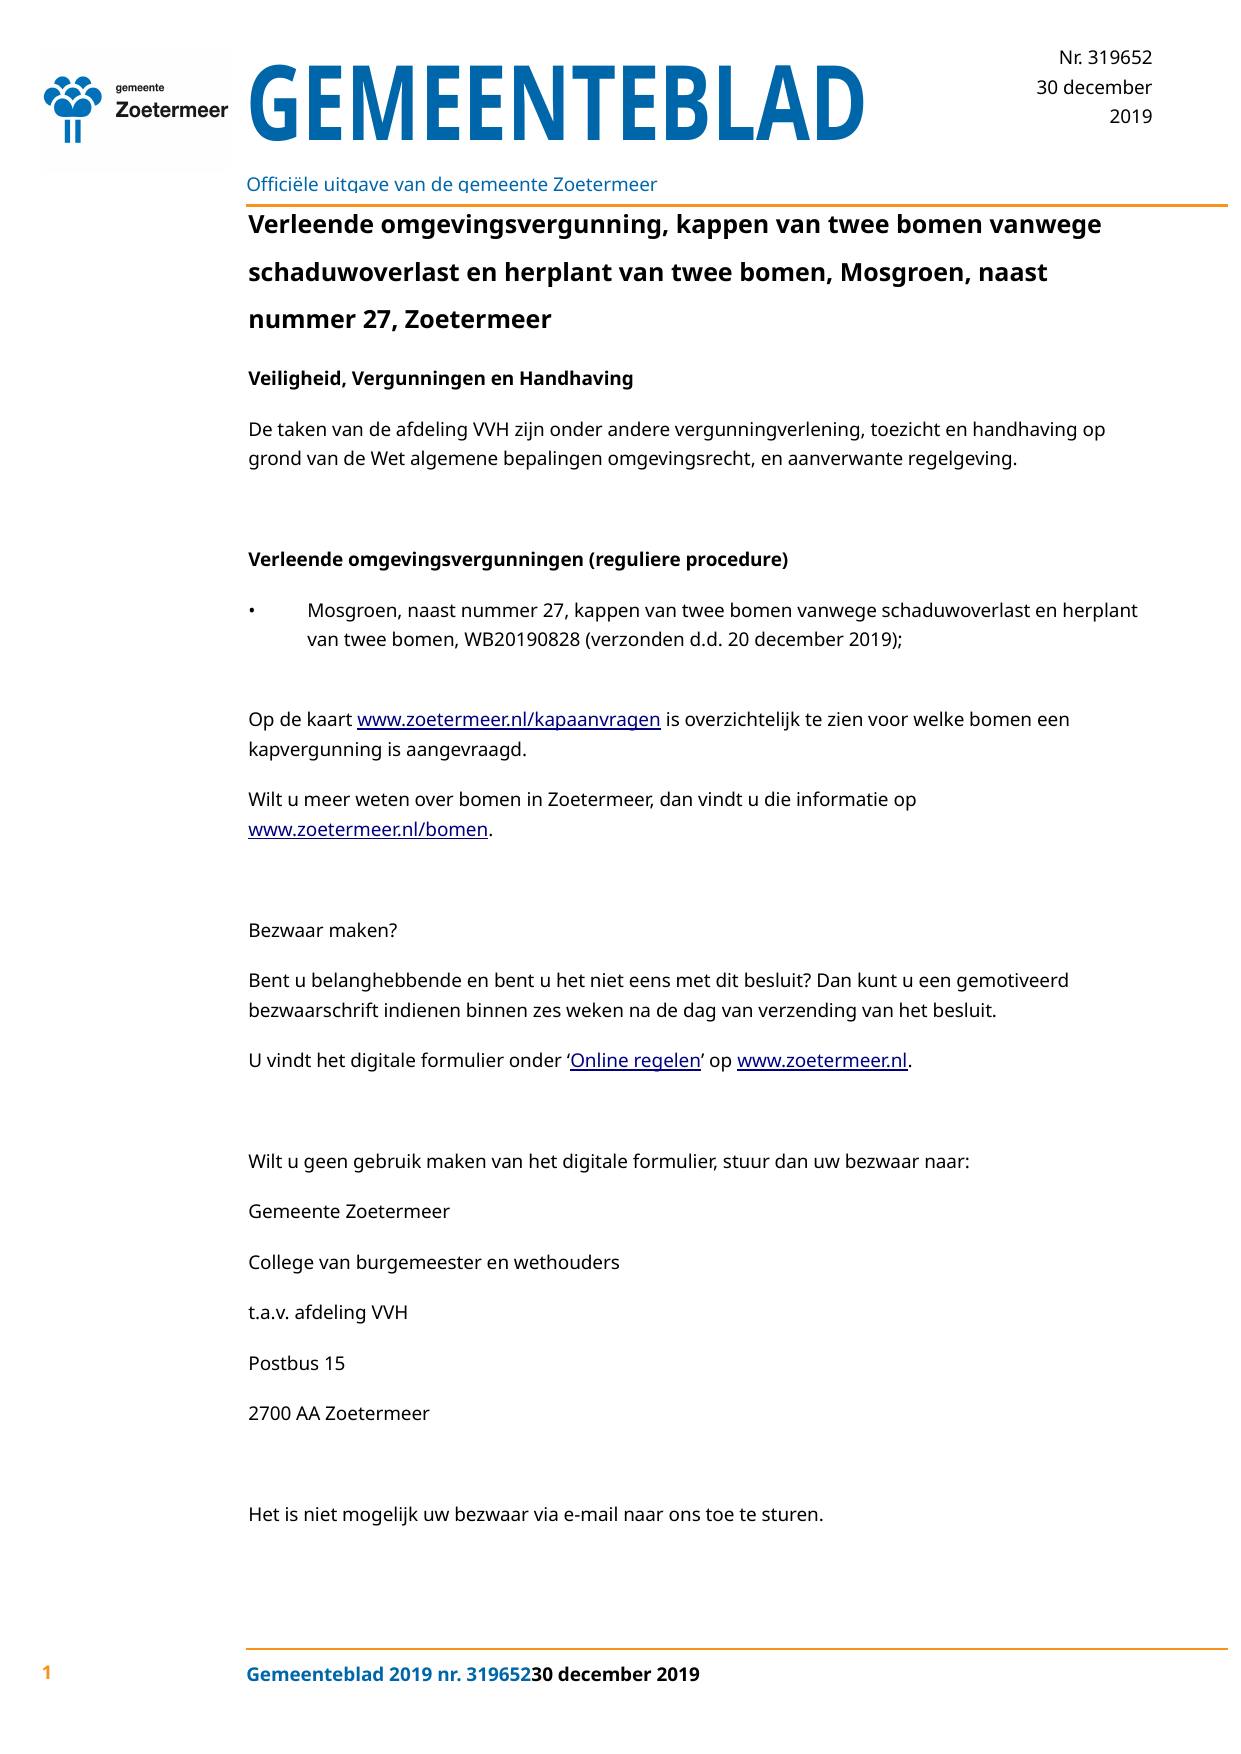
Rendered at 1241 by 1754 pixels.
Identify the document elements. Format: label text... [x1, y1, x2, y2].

text Wilt u meer weten over bomen in Zoetermeer, dan vindt u die informatie op www.zoetermeer.nl/bomen. [248, 786, 1152, 842]
text Verleende omgevingsvergunning, kappen van twee bomen vanwege schaduwoverlast en herplant van twee bomen, Mosgroen, naast nummer 27, Zoetermeer [248, 207, 1152, 336]
text Bent u belanghebbende en bent u het niet eens met dit besluit? Dan kunt u een gemotiveerd bezwaarschrift indienen binnen zes weken na de dag van verzending van het besluit. [248, 967, 1152, 1022]
list Mosgroen, naast nummer 27, kappen van twee bomen vanwege schaduwoverlast en herplant van twee bomen, WB20190828 (verzonden d.d. 20 december 2019); [248, 597, 1152, 652]
text College van burgemeester en wethouders [248, 1249, 1152, 1274]
text Het is niet mogelijk uw bezwaar via e-mail naar ons toe te sturen. [248, 1501, 1152, 1527]
text Postbus 15 [248, 1350, 1152, 1375]
picture [41, 47, 231, 172]
text t.a.v. afdeling VVH [248, 1299, 1152, 1325]
text De taken van de afdeling VVH zijn onder andere vergunningverlening, toezicht en handhaving op grond van de Wet algemene bepalingen omgevingsrecht, en aanverwante regelgeving. [248, 416, 1152, 471]
text 2700 AA Zoetermeer [248, 1400, 1152, 1426]
text Op de kaart www.zoetermeer.nl/kapaanvragen is overzichtelijk te zien voor welke bomen een kapvergunning is aangevraagd. [248, 706, 1152, 762]
text Wilt u geen gebruik maken van het digitale formulier, stuur dan uw bezwaar naar: [248, 1148, 1152, 1174]
text U vindt het digitale formulier onder ‘Online regelen’ op www.zoetermeer.nl. [248, 1047, 1152, 1073]
text Bezwaar maken? [248, 917, 1152, 942]
text Verleende omgevingsvergunningen (reguliere procedure) [248, 546, 1152, 572]
text Gemeente Zoetermeer [248, 1198, 1152, 1224]
text Veiligheid, Vergunningen en Handhaving [248, 366, 1152, 391]
